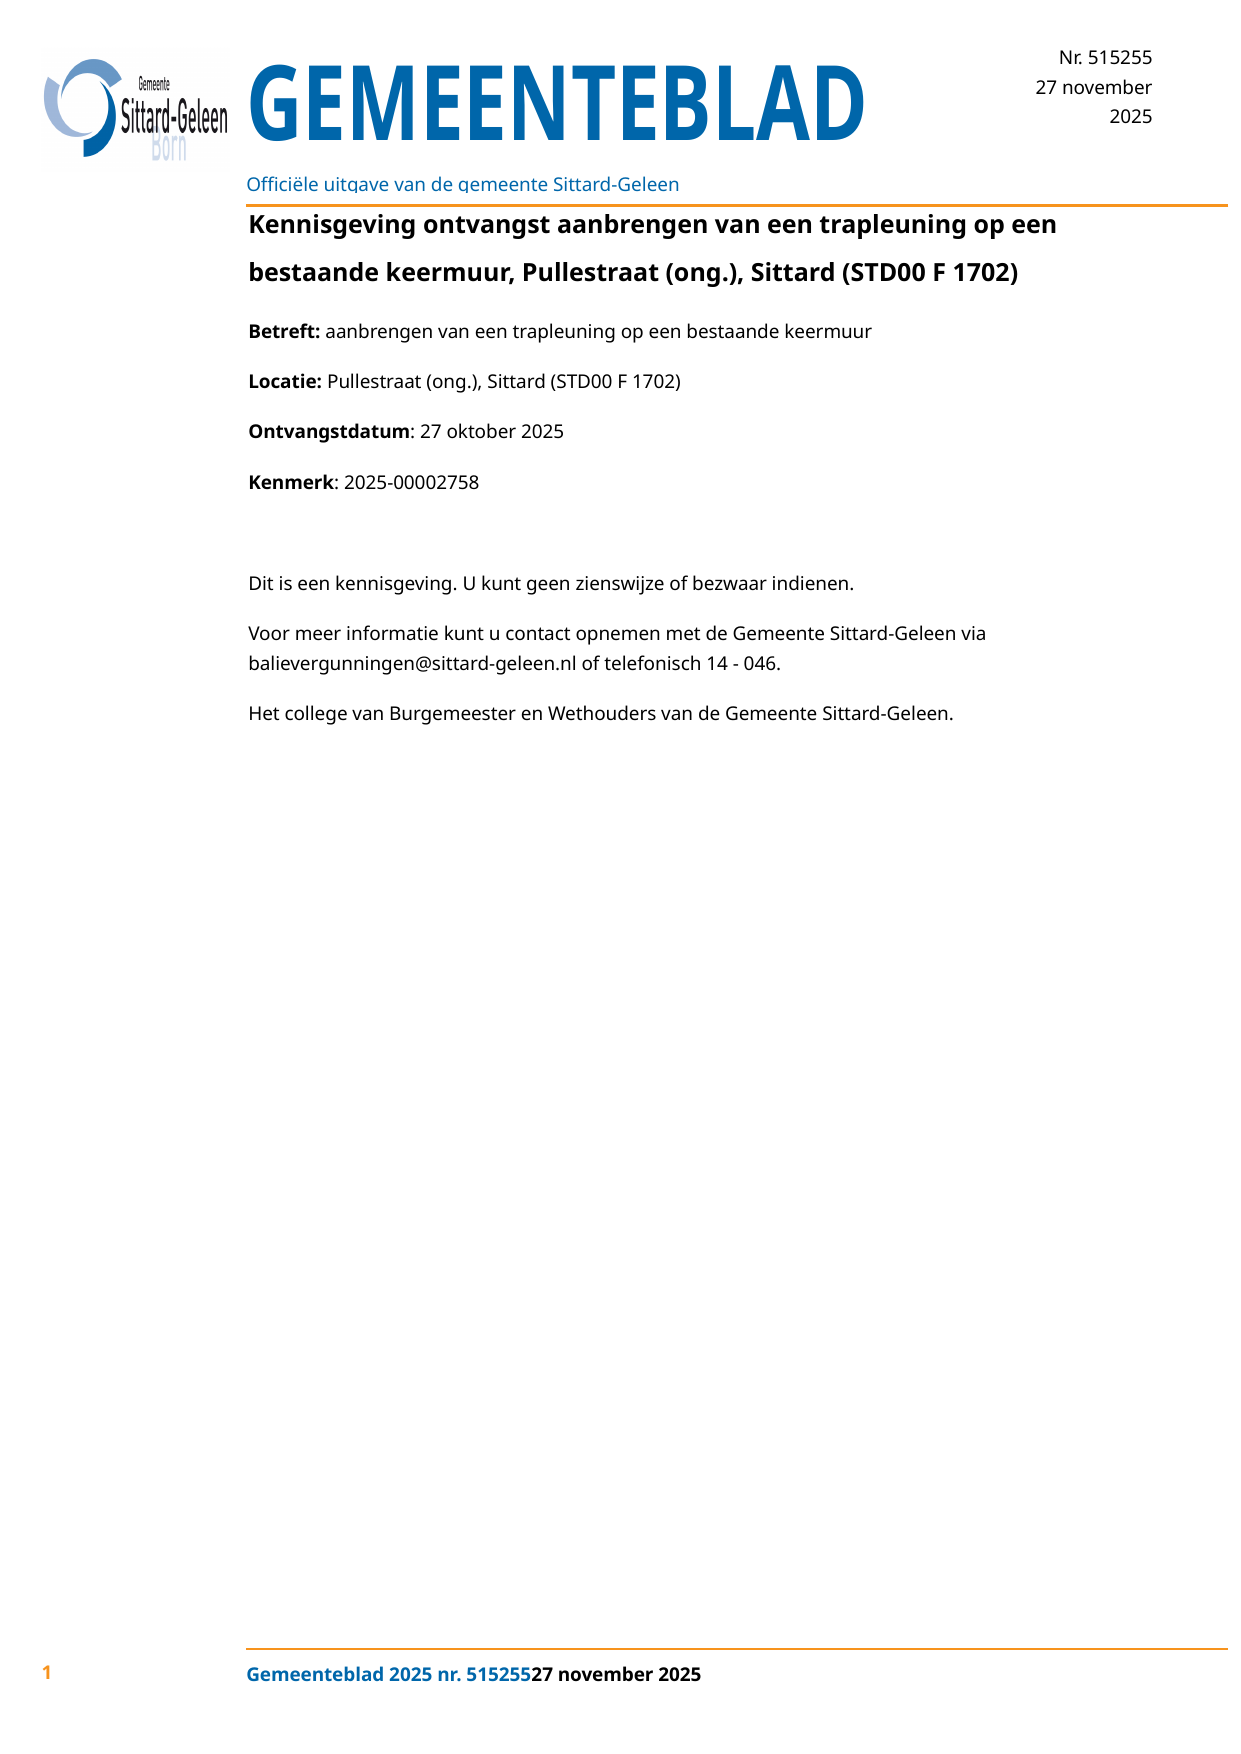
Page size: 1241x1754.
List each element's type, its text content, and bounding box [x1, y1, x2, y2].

text Locatie: Pullestraat (ong.), Sittard (STD00 F 1702) [248, 368, 1152, 394]
text Het college van Burgemeester en Wethouders van de Gemeente Sittard-Geleen. [248, 700, 1152, 726]
text Voor meer informatie kunt u contact opnemen met de Gemeente Sittard-Geleen via balievergunningen@sittard-geleen.nl of telefonisch 14 - 046. [248, 620, 1152, 676]
text Ontvangstdatum: 27 oktober 2025 [248, 419, 1152, 444]
text Kenmerk: 2025-00002758 [248, 469, 1152, 495]
text Dit is een kennisgeving. U kunt geen zienswijze of bezwaar indienen. [248, 570, 1152, 596]
text Kennisgeving ontvangst aanbrengen van een trapleuning op een bestaande keermuur, Pullestraat (ong.), Sittard (STD00 F 1702) [248, 207, 1152, 288]
picture [41, 47, 231, 172]
text Betreft: aanbrengen van een trapleuning op een bestaande keermuur [248, 318, 1152, 344]
